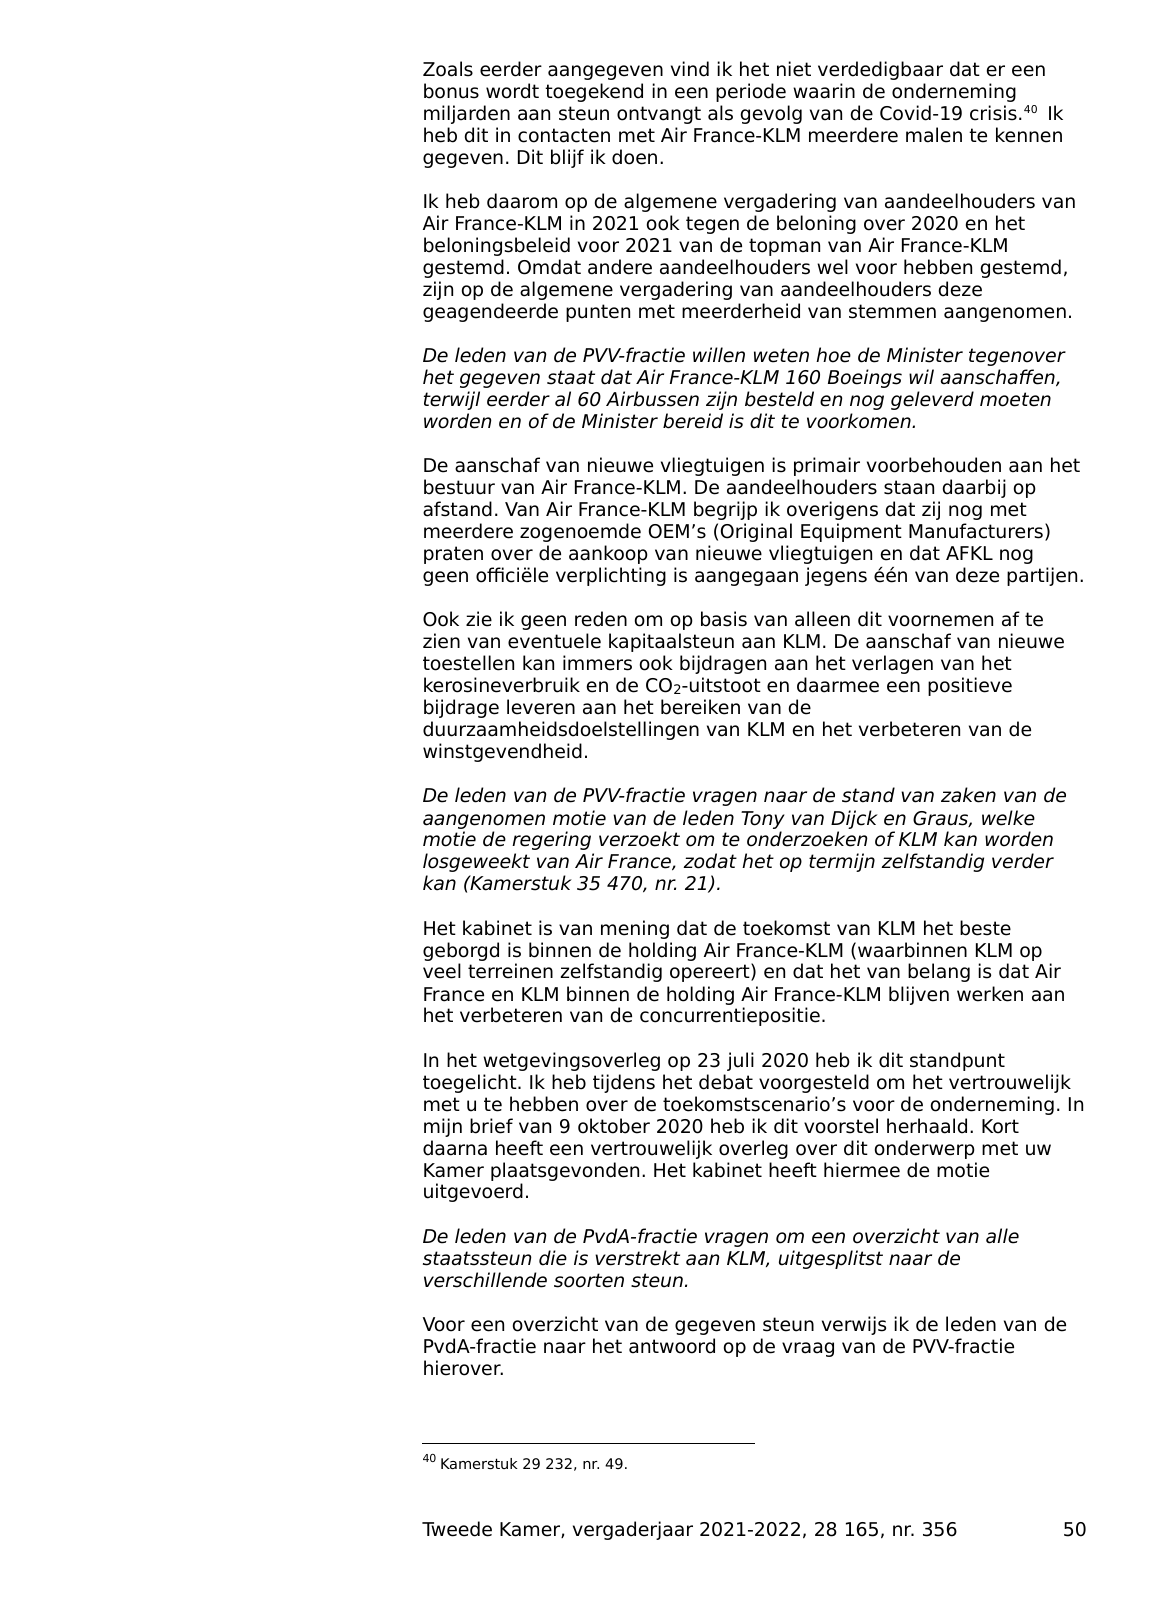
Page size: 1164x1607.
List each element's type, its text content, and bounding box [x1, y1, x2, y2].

text Kamerstuk 29 232, nr. 49. [422, 1452, 1087, 1474]
text De aanschaf van nieuwe vliegtuigen is primair voorbehouden aan het bestuur van Air France-KLM. De aandeelhouders staan daarbij op afstand. Van Air France-KLM begrijp ik overigens dat zij nog met meerdere zogenoemde OEM’s (Original Equipment Manufacturers) praten over de aankoop van nieuwe vliegtuigen en dat AFKL nog geen officiële verplichting is aangegaan jegens één van deze partijen. [422, 455, 1087, 587]
text De leden van de PVV-fractie willen weten hoe de Minister tegenover het gegeven staat dat Air France-KLM 160 Boeings wil aanschaffen, terwijl eerder al 60 Airbussen zijn besteld en nog geleverd moeten worden en of de Minister bereid is dit te voorkomen. [422, 345, 1087, 433]
text Het kabinet is van mening dat de toekomst van KLM het beste geborgd is binnen de holding Air France-KLM (waarbinnen KLM op veel terreinen zelfstandig opereert) en dat het van belang is dat Air France en KLM binnen de holding Air France-KLM blijven werken aan het verbeteren van de concurrentiepositie. [422, 917, 1087, 1027]
text Ook zie ik geen reden om op basis van alleen dit voornemen af te zien van eventuele kapitaalsteun aan KLM. De aanschaf van nieuwe toestellen kan immers ook bijdragen aan het verlagen van het kerosineverbruik en de CO2-uitstoot en daarmee een positieve bijdrage leveren aan het bereiken van de duurzaamheidsdoelstellingen van KLM en het verbeteren van de winstgevendheid. [422, 609, 1087, 763]
text Voor een overzicht van de gegeven steun verwijs ik de leden van de PvdA-fractie naar het antwoord op de vraag van de PVV-fractie hierover. [422, 1314, 1087, 1380]
text Zoals eerder aangegeven vind ik het niet verdedigbaar dat er een bonus wordt toegekend in een periode waarin de onderneming miljarden aan steun ontvangt als gevolg van de Covid-19 crisis. Ik heb dit in contacten met Air France-KLM meerdere malen te kennen gegeven. Dit blijf ik doen. [422, 59, 1087, 169]
text In het wetgevingsoverleg op 23 juli 2020 heb ik dit standpunt toegelicht. Ik heb tijdens het debat voorgesteld om het vertrouwelijk met u te hebben over de toekomstscenario’s voor de onderneming. In mijn brief van 9 oktober 2020 heb ik dit voorstel herhaald. Kort daarna heeft een vertrouwelijk overleg over dit onderwerp met uw Kamer plaatsgevonden. Het kabinet heeft hiermee de motie uitgevoerd. [422, 1049, 1087, 1203]
text Ik heb daarom op de algemene vergadering van aandeelhouders van Air France-KLM in 2021 ook tegen de beloning over 2020 en het beloningsbeleid voor 2021 van de topman van Air France-KLM gestemd. Omdat andere aandeelhouders wel voor hebben gestemd, zijn op de algemene vergadering van aandeelhouders deze geagendeerde punten met meerderheid van stemmen aangenomen. [422, 191, 1087, 323]
text De leden van de PvdA-fractie vragen om een overzicht van alle staatssteun die is verstrekt aan KLM, uitgesplitst naar de verschillende soorten steun. [422, 1226, 1087, 1292]
text De leden van de PVV-fractie vragen naar de stand van zaken van de aangenomen motie van de leden Tony van Dijck en Graus, welke motie de regering verzoekt om te onderzoeken of KLM kan worden losgeweekt van Air France, zodat het op termijn zelfstandig verder kan (Kamerstuk 35 470, nr. 21). [422, 785, 1087, 895]
